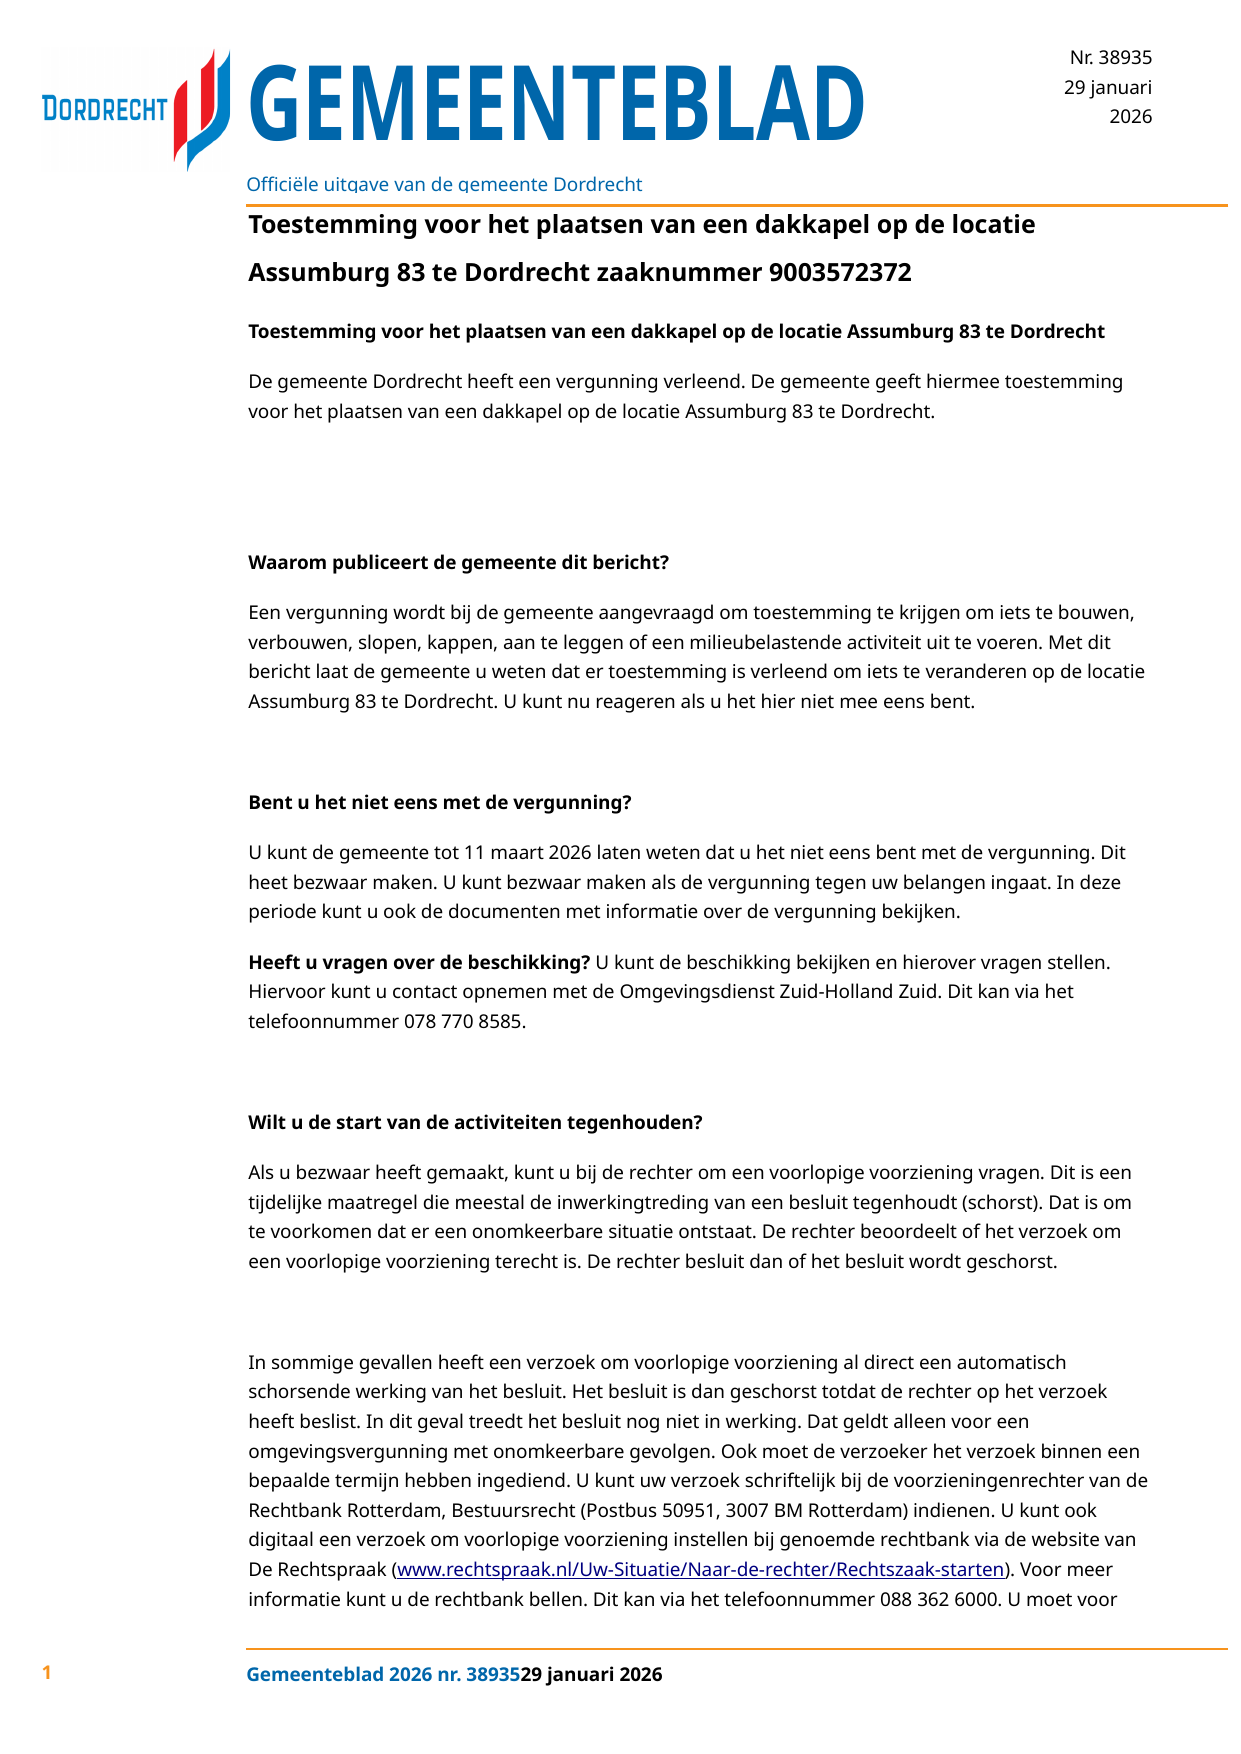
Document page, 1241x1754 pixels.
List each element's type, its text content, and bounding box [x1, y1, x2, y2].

text In sommige gevallen heeft een verzoek om voorlopige voorziening al direct een automatisch schorsende werking van het besluit. Het besluit is dan geschorst totdat de rechter op het verzoek heeft beslist. In dit geval treedt het besluit nog niet in werking. Dat geldt alleen voor een omgevingsvergunning met onomkeerbare gevolgen. Ook moet de verzoeker het verzoek binnen een bepaalde termijn hebben ingediend. U kunt uw verzoek schriftelijk bij de voorzieningenrechter van de Rechtbank Rotterdam, Bestuursrecht (Postbus 50951, 3007 BM Rotterdam) indienen. U kunt ook digitaal een verzoek om voorlopige voorziening instellen bij genoemde rechtbank via de website van De Rechtspraak (www.rechtspraak.nl/Uw-Situatie/Naar-de-rechter/Rechtszaak-starten). Voor meer informatie kunt u de rechtbank bellen. Dit kan via het telefoonnummer 088 362 6000. U moet voor [248, 1349, 1152, 1612]
text Als u bezwaar heeft gemaakt, kunt u bij de rechter om een voorlopige voorziening vragen. Dit is een tijdelijke maatregel die meestal de inwerkingtreding van een besluit tegenhoudt (schorst). Dat is om te voorkomen dat er een onomkeerbare situatie ontstaat. De rechter beoordeelt of het verzoek om een voorlopige voorziening terecht is. De rechter besluit dan of het besluit wordt geschorst. [248, 1159, 1152, 1274]
text U kunt de gemeente tot 11 maart 2026 laten weten dat u het niet eens bent met de vergunning. Dit heet bezwaar maken. U kunt bezwaar maken als de vergunning tegen uw belangen ingaat. In deze periode kunt u ook de documenten met informatie over de vergunning bekijken. [248, 839, 1152, 924]
text Wilt u de start van de activiteiten tegenhouden? [248, 1109, 1152, 1135]
text Toestemming voor het plaatsen van een dakkapel op de locatie Assumburg 83 te Dordrecht [248, 318, 1152, 344]
text Heeft u vragen over de beschikking? U kunt de beschikking bekijken en hierover vragen stellen. Hiervoor kunt u contact opnemen met de Omgevingsdienst Zuid-Holland Zuid. Dit kan via het telefoonnummer 078 770 8585. [248, 949, 1152, 1034]
text Toestemming voor het plaatsen van een dakkapel op de locatie Assumburg 83 te Dordrecht zaaknummer 9003572372 [248, 207, 1152, 288]
text Waarom publiceert de gemeente dit bericht? [248, 549, 1152, 575]
picture [41, 47, 231, 172]
text Bent u het niet eens met de vergunning? [248, 789, 1152, 815]
text Een vergunning wordt bij de gemeente aangevraagd om toestemming te krijgen om iets te bouwen, verbouwen, slopen, kappen, aan te leggen of een milieubelastende activiteit uit te voeren. Met dit bericht laat de gemeente u weten dat er toestemming is verleend om iets te veranderen op de locatie Assumburg 83 te Dordrecht. U kunt nu reageren als u het hier niet mee eens bent. [248, 599, 1152, 714]
text De gemeente Dordrecht heeft een vergunning verleend. De gemeente geeft hiermee toestemming voor het plaatsen van een dakkapel op de locatie Assumburg 83 te Dordrecht. [248, 368, 1152, 424]
